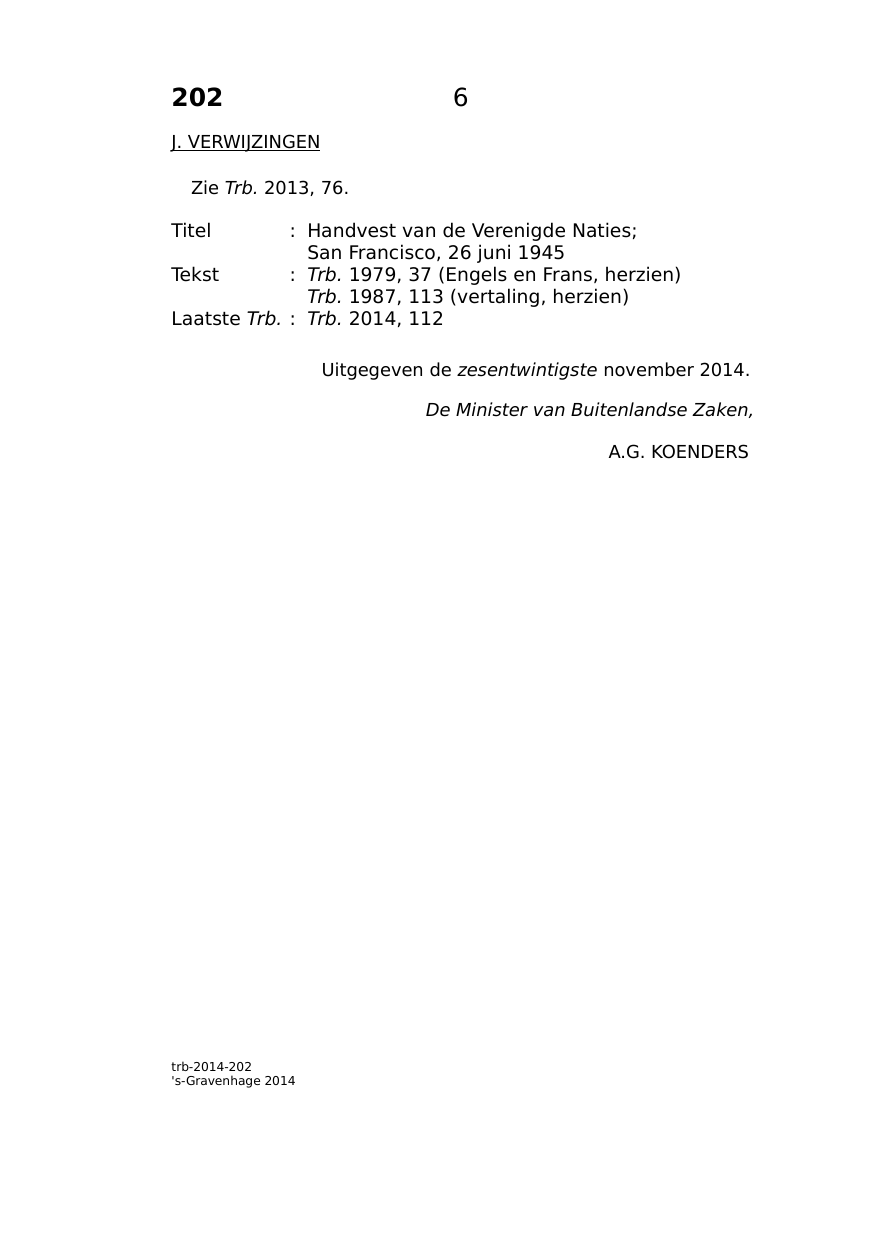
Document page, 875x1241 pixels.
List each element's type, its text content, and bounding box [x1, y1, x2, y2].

table_cell Laatste Trb. [171, 308, 289, 329]
table_header : [289, 220, 307, 264]
subtitle J. VERWIJZINGEN [171, 132, 756, 153]
table_cell Tekst [171, 264, 289, 308]
table_header Handvest van de Verenigde Naties; San Francisco, 26 juni 1945 [307, 220, 756, 264]
text De Minister van Buitenlandse Zaken, A.G. KOENDERS [171, 400, 756, 462]
text 's-Gravenhage 2014 [171, 1074, 405, 1088]
text trb-2014-202 [171, 1060, 405, 1074]
table_cell Trb. 2014, 112 [307, 308, 756, 329]
text Zie Trb. 2013, 76. [171, 178, 756, 198]
table_header Titel [171, 220, 289, 264]
table_cell Trb. 1979, 37 (Engels en Frans, herzien) Trb. 1987, 113 (vertaling, herzien) [307, 264, 756, 308]
table_cell : [289, 264, 307, 308]
text Uitgegeven de zesentwintigste november 2014. [171, 359, 756, 380]
table_cell : [289, 308, 307, 329]
